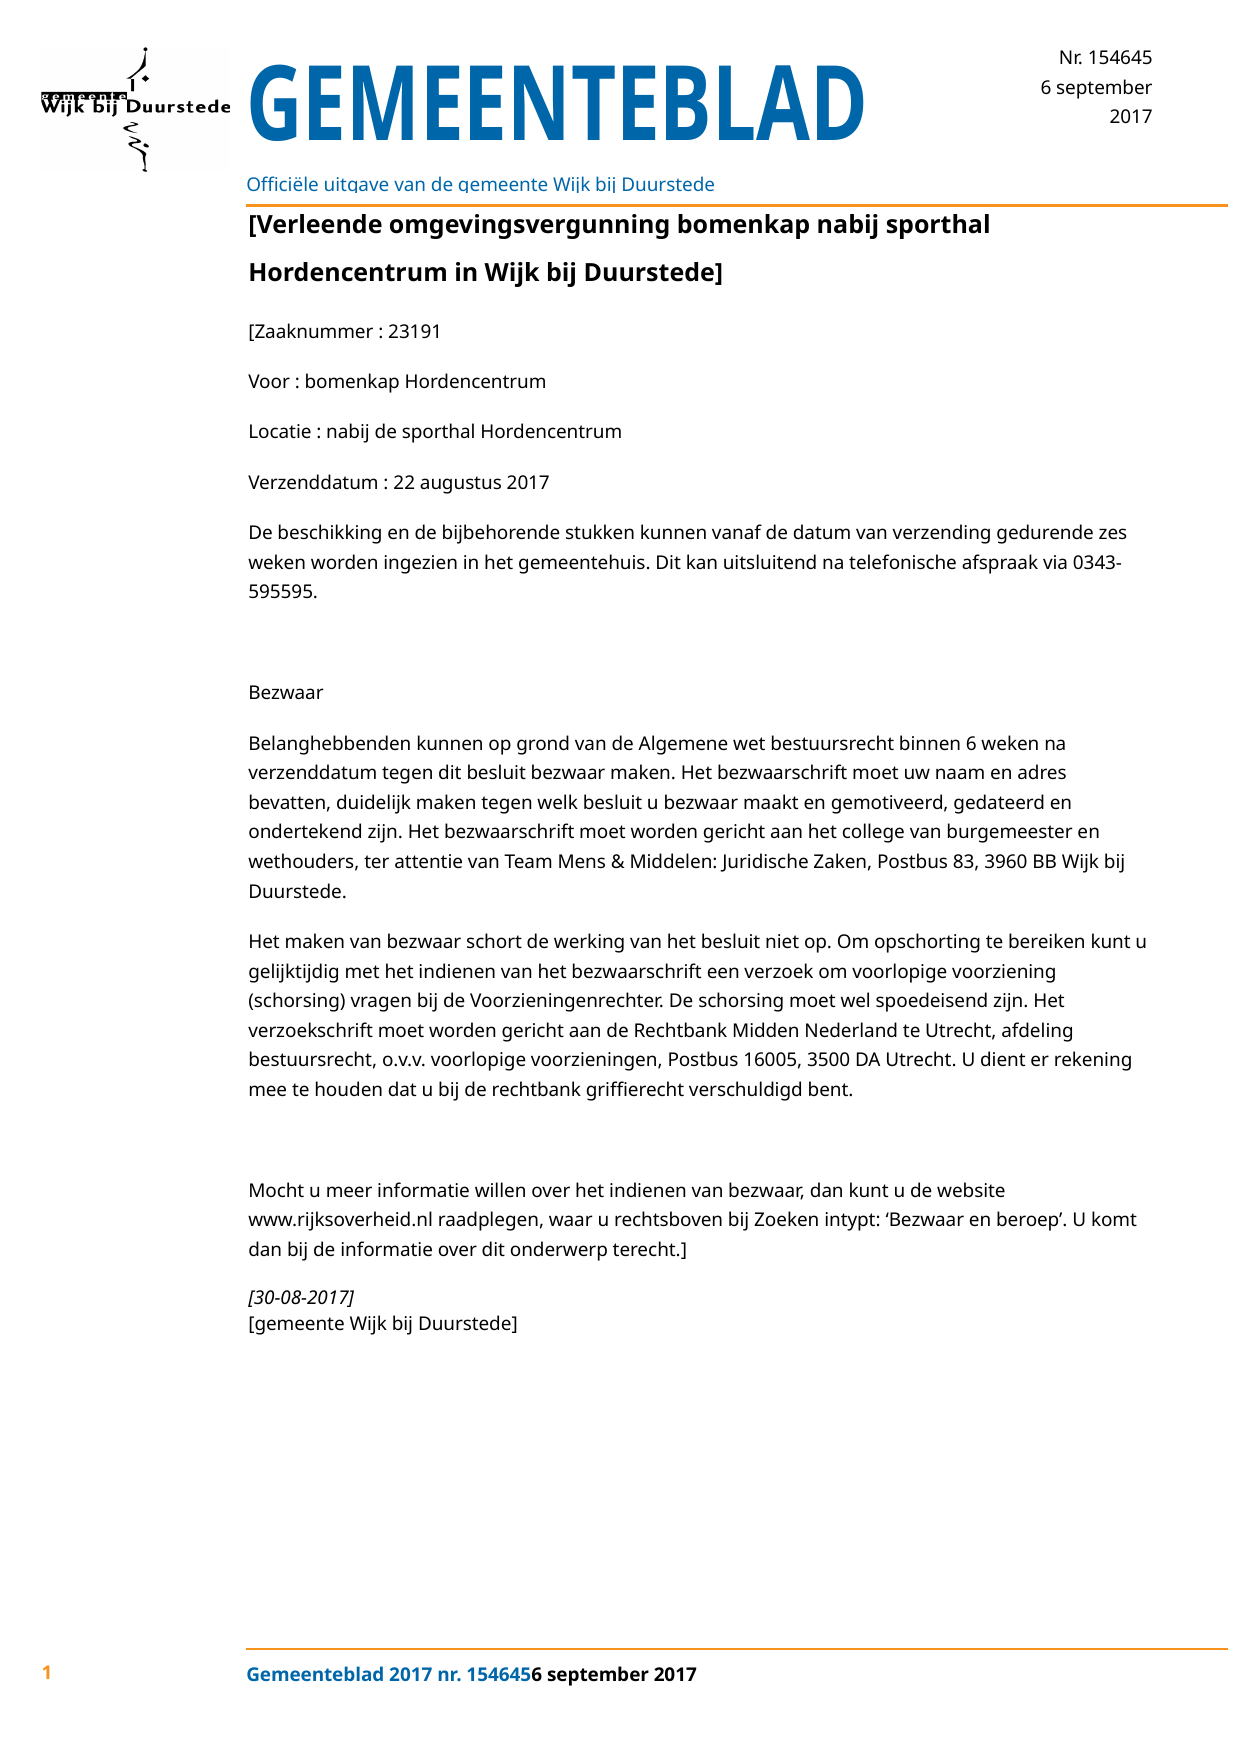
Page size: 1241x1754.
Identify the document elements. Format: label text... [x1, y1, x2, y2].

picture [41, 47, 231, 172]
text Voor : bomenkap Hordencentrum [248, 368, 1152, 394]
text Belanghebbenden kunnen op grond van de Algemene wet bestuursrecht binnen 6 weken na verzenddatum tegen dit besluit bezwaar maken. Het bezwaarschrift moet uw naam en adres bevatten, duidelijk maken tegen welk besluit u bezwaar maakt en gemotiveerd, gedateerd en ondertekend zijn. Het bezwaarschrift moet worden gericht aan het college van burgemeester en wethouders, ter attentie van Team Mens & Middelen: Juridische Zaken, Postbus 83, 3960 BB Wijk bij Duurstede. [248, 730, 1152, 904]
text [30-08-2017] [248, 1284, 1152, 1310]
text Verzenddatum : 22 augustus 2017 [248, 469, 1152, 495]
text [Zaaknummer : 23191 [248, 318, 1152, 344]
text Locatie : nabij de sporthal Hordencentrum [248, 419, 1152, 444]
text Bezwaar [248, 679, 1152, 705]
text [gemeente Wijk bij Duurstede] [248, 1310, 1152, 1336]
text De beschikking en de bijbehorende stukken kunnen vanaf de datum van verzending gedurende zes weken worden ingezien in het gemeentehuis. Dit kan uitsluitend na telefonische afspraak via 0343-595595. [248, 519, 1152, 604]
text Mocht u meer informatie willen over het indienen van bezwaar, dan kunt u de website www.rijksoverheid.nl raadplegen, waar u rechtsboven bij Zoeken intypt: ‘Bezwaar en beroep’. U komt dan bij de informatie over dit onderwerp terecht.] [248, 1177, 1152, 1262]
text Het maken van bezwaar schort de werking van het besluit niet op. Om opschorting te bereiken kunt u gelijktijdig met het indienen van het bezwaarschrift een verzoek om voorlopige voorziening (schorsing) vragen bij de Voorzieningenrechter. De schorsing moet wel spoedeisend zijn. Het verzoekschrift moet worden gericht aan de Rechtbank Midden Nederland te Utrecht, afdeling bestuursrecht, o.v.v. voorlopige voorzieningen, Postbus 16005, 3500 DA Utrecht. U dient er rekening mee te houden dat u bij de rechtbank griffierecht verschuldigd bent. [248, 928, 1152, 1102]
text [Verleende omgevingsvergunning bomenkap nabij sporthal Hordencentrum in Wijk bij Duurstede] [248, 207, 1152, 288]
